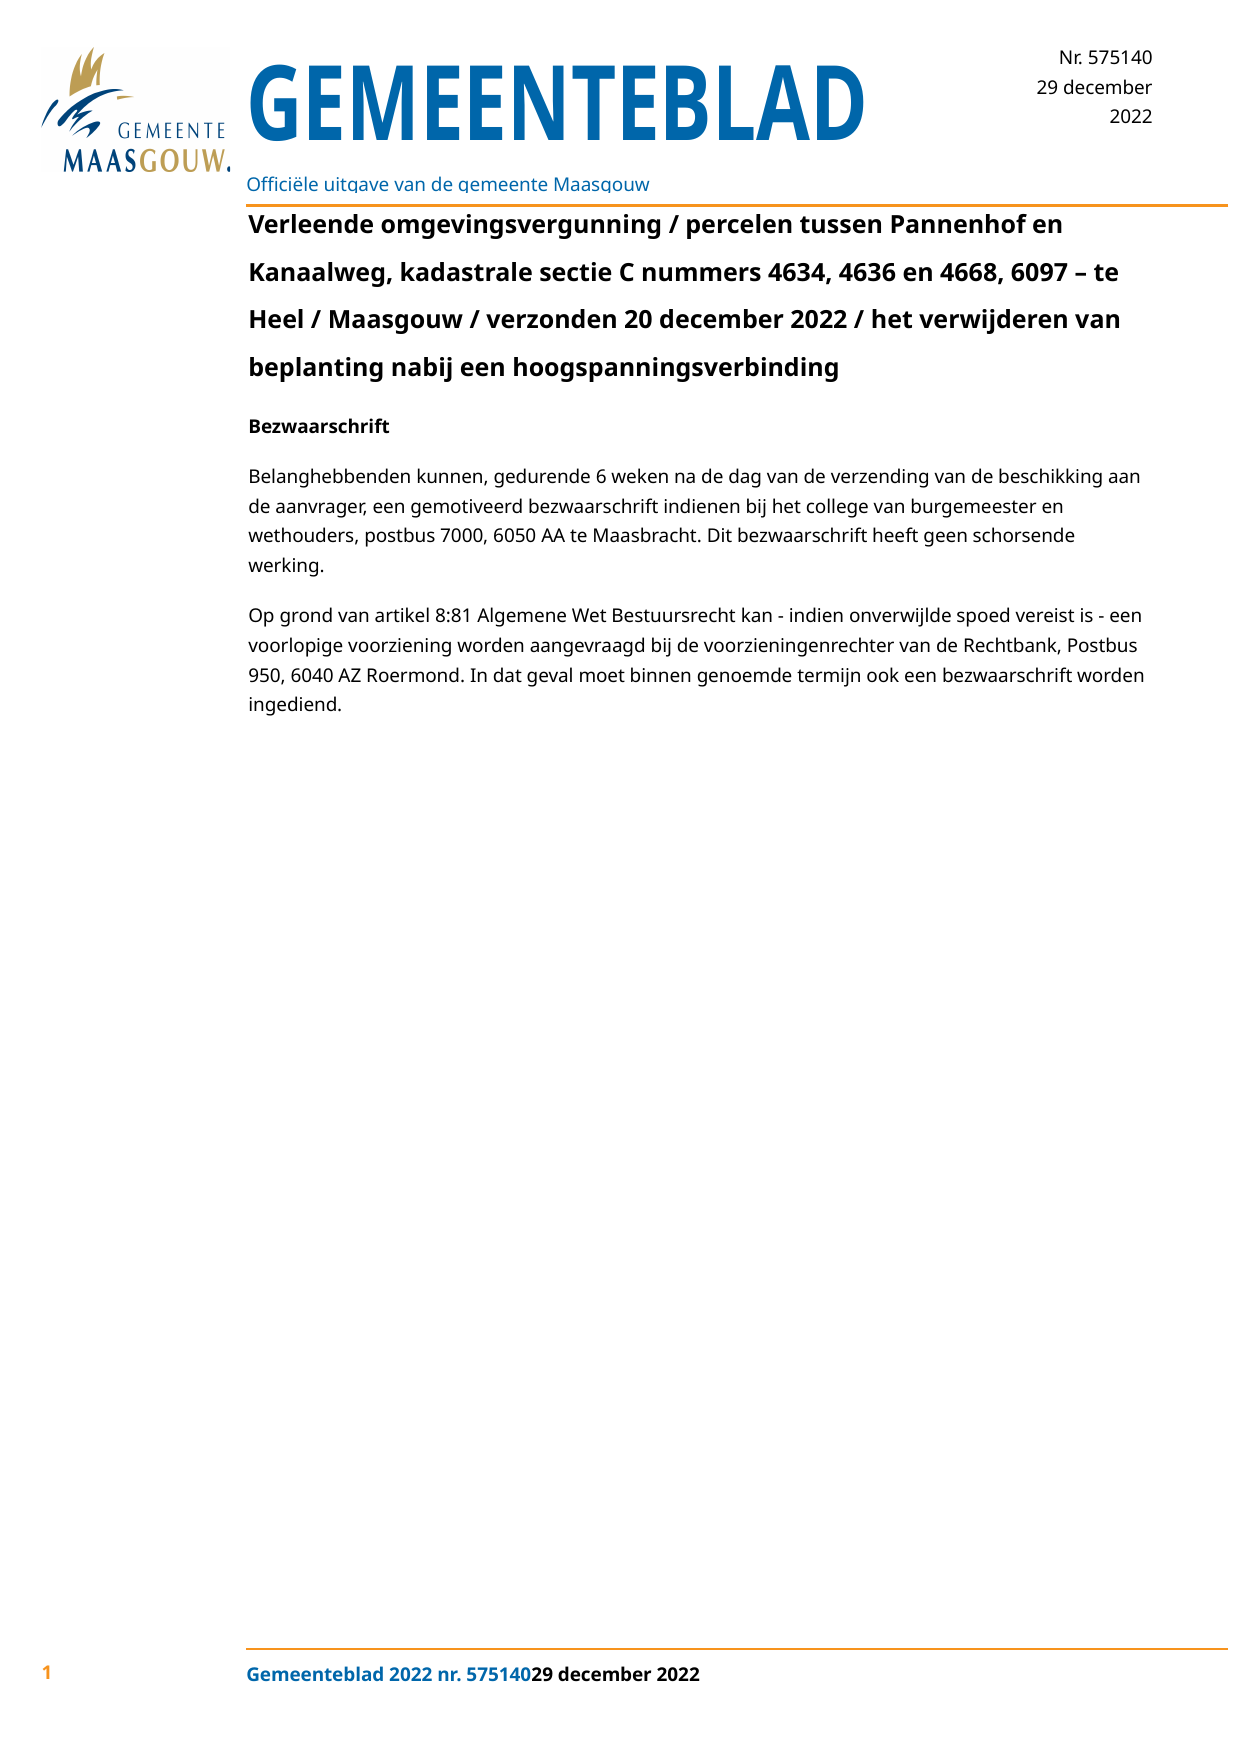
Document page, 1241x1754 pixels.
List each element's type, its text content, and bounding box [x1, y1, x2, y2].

text Bezwaarschrift [248, 413, 1152, 439]
text Verleende omgevingsvergunning / percelen tussen Pannenhof en Kanaalweg, kadastrale sectie C nummers 4634, 4636 en 4668, 6097 – te Heel / Maasgouw / verzonden 20 december 2022 / het verwijderen van beplanting nabij een hoogspanningsverbinding [248, 207, 1152, 384]
picture [41, 47, 231, 172]
text Belanghebbenden kunnen, gedurende 6 weken na de dag van de verzending van de beschikking aan de aanvrager, een gemotiveerd bezwaarschrift indienen bij het college van burgemeester en wethouders, postbus 7000, 6050 AA te Maasbracht. Dit bezwaarschrift heeft geen schorsende werking. [248, 463, 1152, 578]
text Op grond van artikel 8:81 Algemene Wet Bestuursrecht kan - indien onverwijlde spoed vereist is - een voorlopige voorziening worden aangevraagd bij de voorzieningenrechter van de Rechtbank, Postbus 950, 6040 AZ Roermond. In dat geval moet binnen genoemde termijn ook een bezwaarschrift worden ingediend. [248, 603, 1152, 717]
